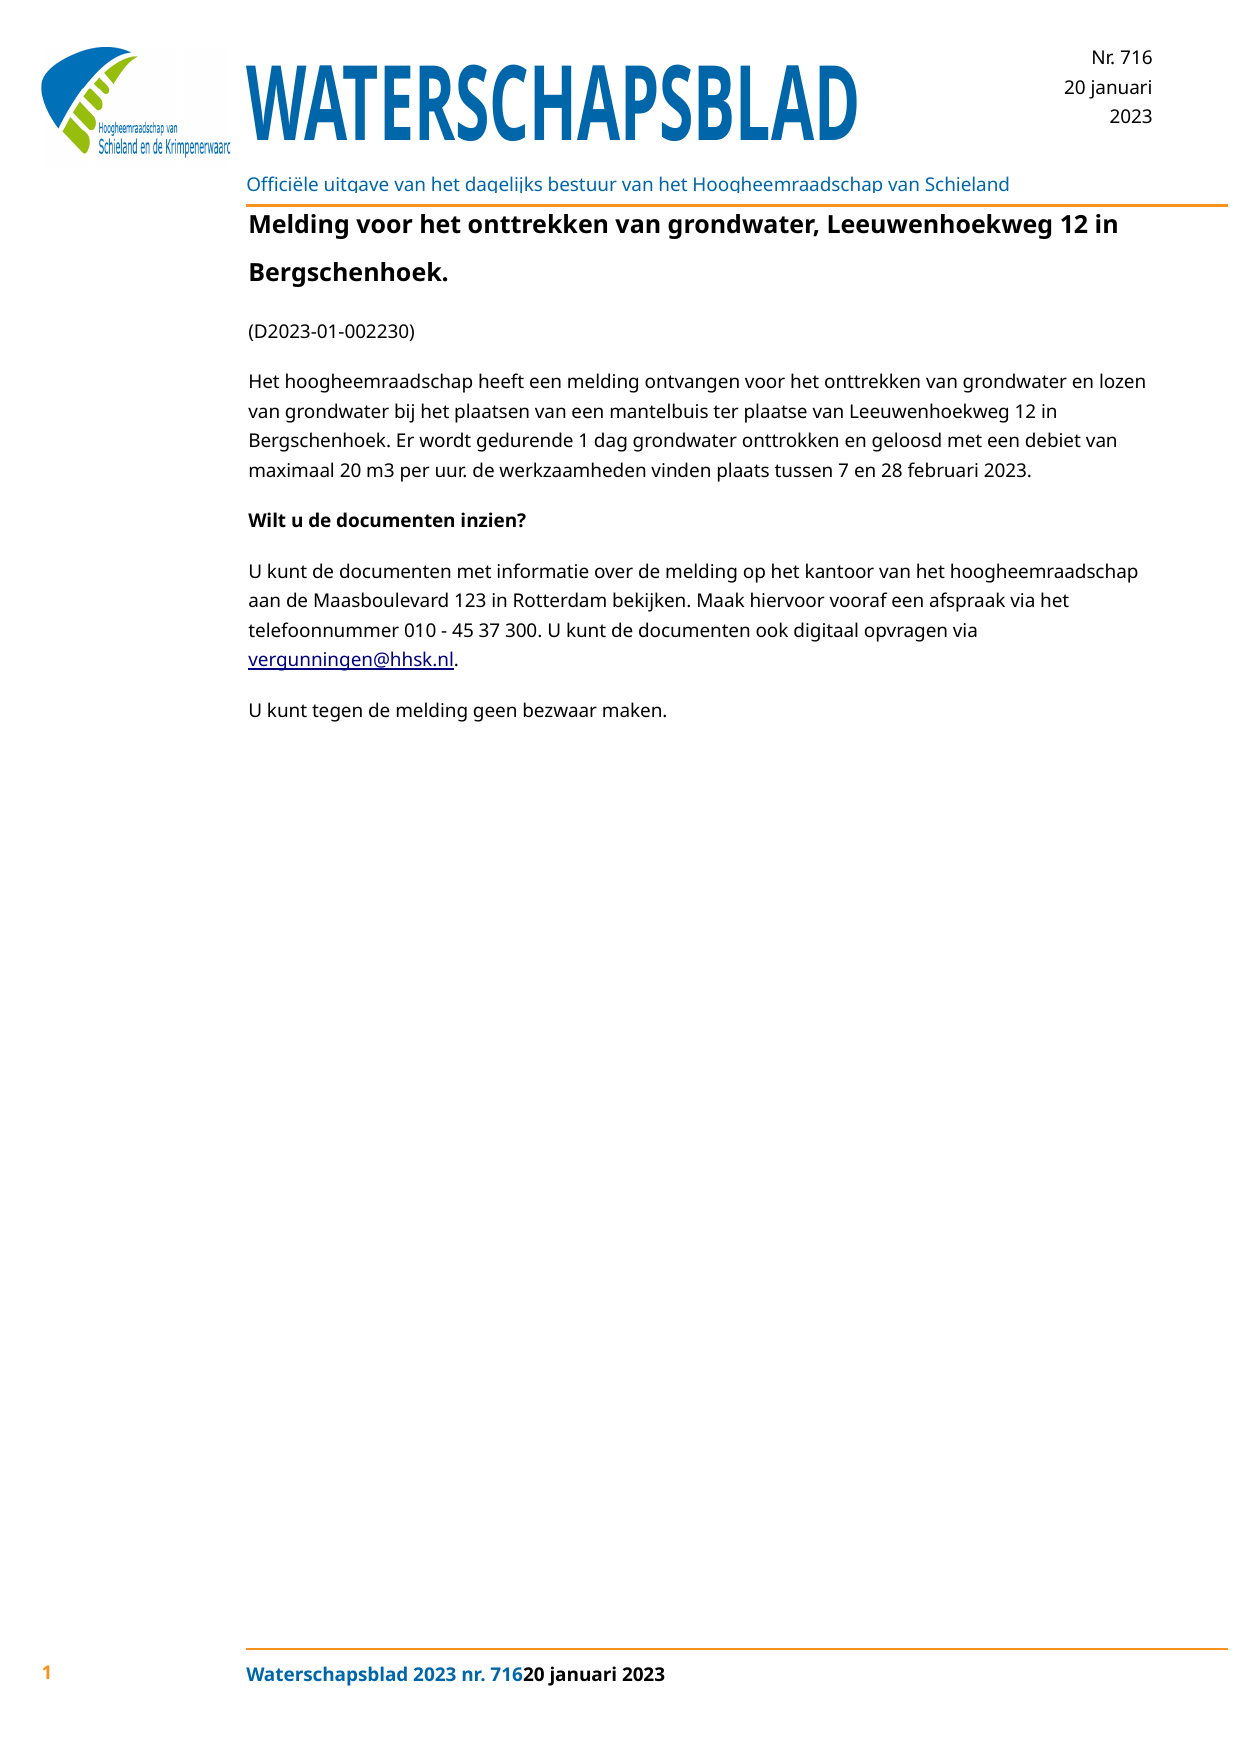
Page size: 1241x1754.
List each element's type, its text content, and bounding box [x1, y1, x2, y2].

text Melding voor het onttrekken van grondwater, Leeuwenhoekweg 12 in Bergschenhoek. [248, 207, 1152, 288]
text Wilt u de documenten inzien? [248, 507, 1152, 533]
text Het hoogheemraadschap heeft een melding ontvangen voor het onttrekken van grondwater en lozen van grondwater bij het plaatsen van een mantelbuis ter plaatse van Leeuwenhoekweg 12 in Bergschenhoek. Er wordt gedurende 1 dag grondwater onttrokken en geloosd met een debiet van maximaal 20 m3 per uur. de werkzaamheden vinden plaats tussen 7 en 28 februari 2023. [248, 368, 1152, 483]
text (D2023-01-002230) [248, 318, 1152, 344]
text U kunt de documenten met informatie over de melding op het kantoor van het hoogheemraadschap aan de Maasboulevard 123 in Rotterdam bekijken. Maak hiervoor vooraf een afspraak via het telefoonnummer 010 - 45 37 300. U kunt de documenten ook digitaal opvragen via vergunningen@hhsk.nl. [248, 558, 1152, 672]
text U kunt tegen de melding geen bezwaar maken. [248, 697, 1152, 723]
picture [41, 47, 231, 172]
